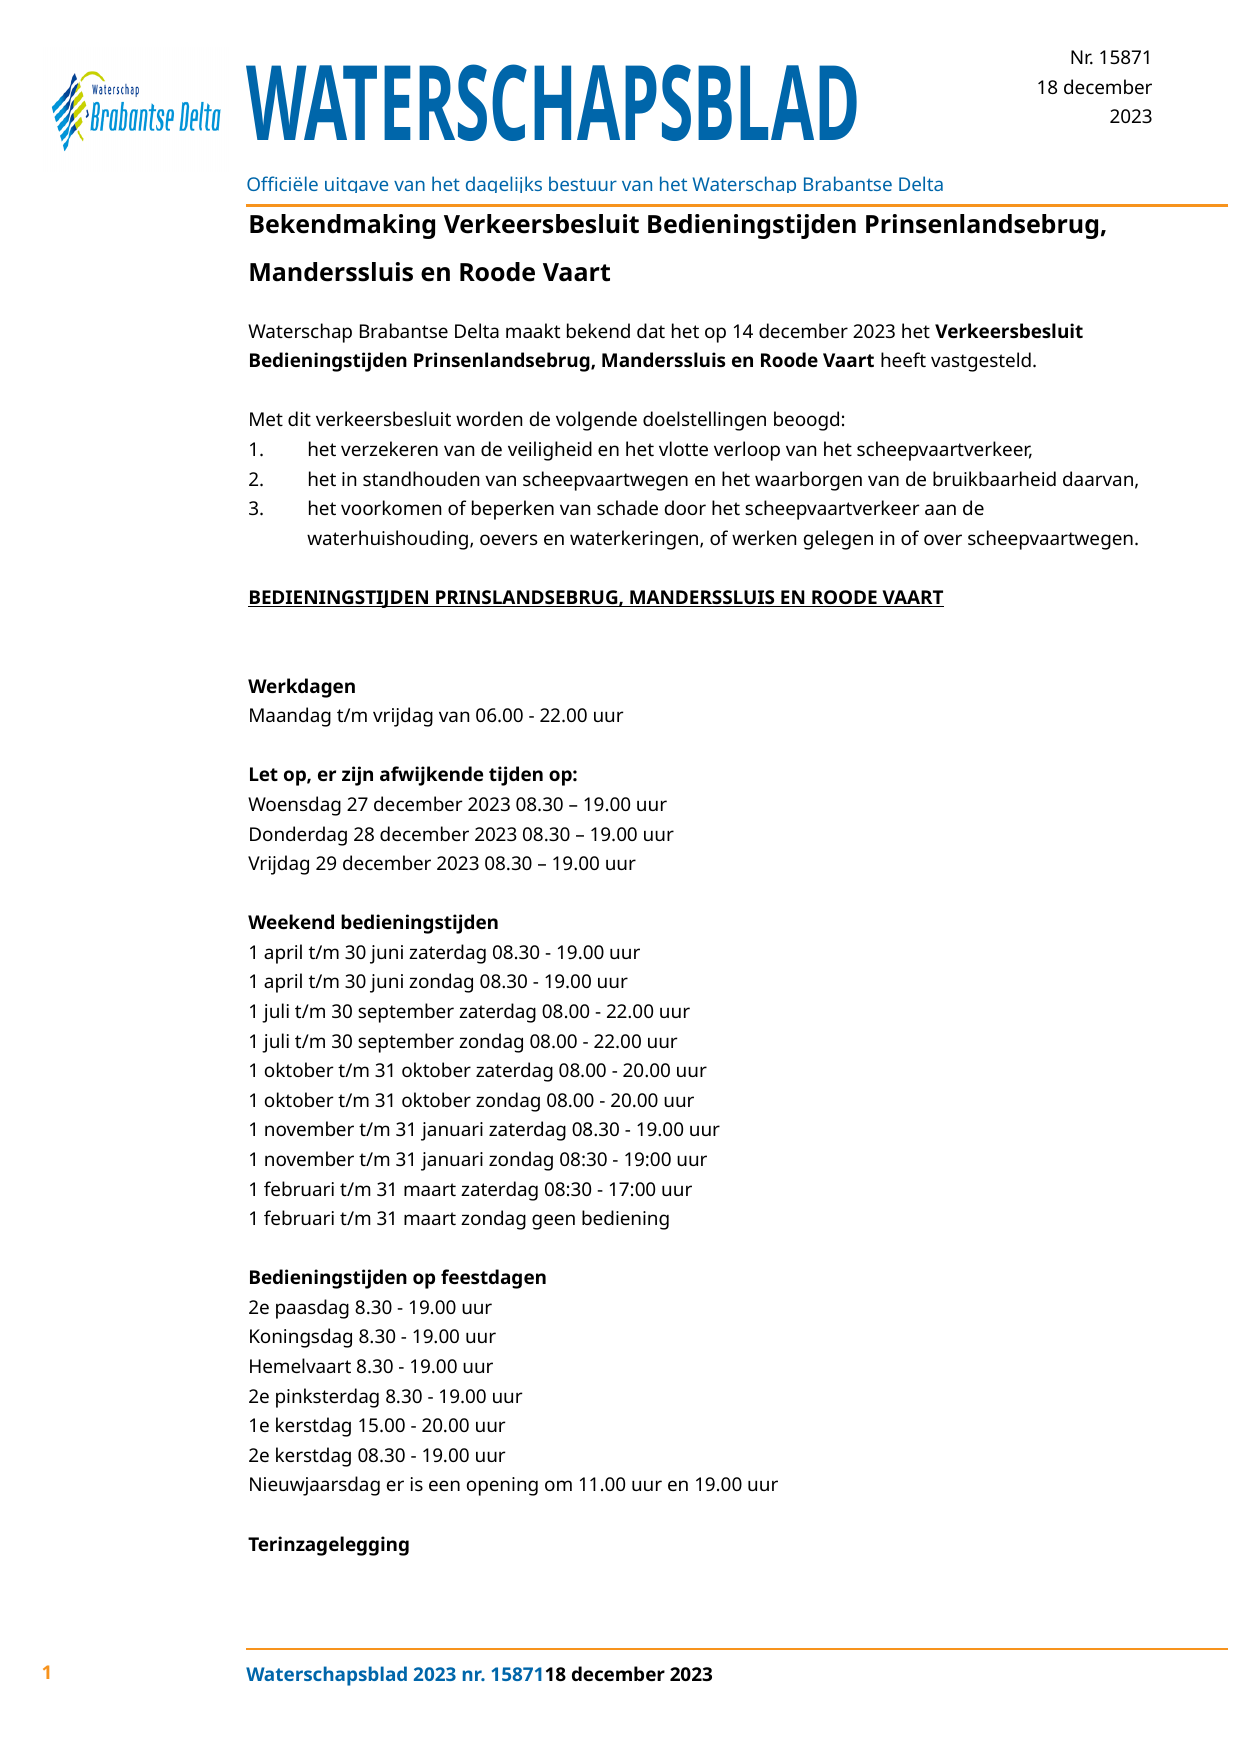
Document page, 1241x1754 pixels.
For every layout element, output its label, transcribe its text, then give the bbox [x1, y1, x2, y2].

text Hemelvaart 8.30 - 19.00 uur [248, 1353, 1152, 1379]
text 2e pinksterdag 8.30 - 19.00 uur [248, 1383, 1152, 1409]
text Maandag t/m vrijdag van 06.00 - 22.00 uur [248, 702, 1152, 728]
text Nieuwjaarsdag er is een opening om 11.00 uur en 19.00 uur [248, 1472, 1152, 1497]
text 2e kerstdag 08.30 - 19.00 uur [248, 1442, 1152, 1468]
text 1 november t/m 31 januari zondag 08:30 - 19:00 uur [248, 1146, 1152, 1172]
text Werkdagen [248, 673, 1152, 699]
text Let op, er zijn afwijkende tijden op: [248, 762, 1152, 787]
text 1 november t/m 31 januari zaterdag 08.30 - 19.00 uur [248, 1117, 1152, 1142]
list het verzekeren van de veiligheid en het vlotte verloop van het scheepvaartverkeer, [248, 436, 1152, 462]
text Koningsdag 8.30 - 19.00 uur [248, 1324, 1152, 1349]
text Met dit verkeersbesluit worden de volgende doelstellingen beoogd: [248, 407, 1152, 432]
text Terinzagelegging [248, 1531, 1152, 1557]
list het in standhouden van scheepvaartwegen en het waarborgen van de bruikbaarheid daarvan, [248, 466, 1152, 492]
text Woensdag 27 december 2023 08.30 – 19.00 uur [248, 791, 1152, 817]
text Bekendmaking Verkeersbesluit Bedieningstijden Prinsenlandsebrug, Manderssluis en Roode Vaart [248, 207, 1152, 288]
text BEDIENINGSTIJDEN PRINSLANDSEBRUG, MANDERSSLUIS EN ROODE VAART [248, 584, 1152, 610]
text Waterschap Brabantse Delta maakt bekend dat het op 14 december 2023 het Verkeersbesluit Bedieningstijden Prinsenlandsebrug, Manderssluis en Roode Vaart heeft vastgesteld. [248, 318, 1152, 373]
text Donderdag 28 december 2023 08.30 – 19.00 uur [248, 821, 1152, 847]
text 1 april t/m 30 juni zondag 08.30 - 19.00 uur [248, 969, 1152, 994]
text Bedieningstijden op feestdagen [248, 1264, 1152, 1290]
text 1 februari t/m 31 maart zaterdag 08:30 - 17:00 uur [248, 1176, 1152, 1202]
text 1 april t/m 30 juni zaterdag 08.30 - 19.00 uur [248, 939, 1152, 965]
text 1 oktober t/m 31 oktober zondag 08.00 - 20.00 uur [248, 1087, 1152, 1113]
text Weekend bedieningstijden [248, 909, 1152, 935]
text 1 oktober t/m 31 oktober zaterdag 08.00 - 20.00 uur [248, 1057, 1152, 1083]
text 2e paasdag 8.30 - 19.00 uur [248, 1294, 1152, 1320]
text 1 juli t/m 30 september zondag 08.00 - 22.00 uur [248, 1028, 1152, 1054]
text 1e kerstdag 15.00 - 20.00 uur [248, 1412, 1152, 1438]
list het voorkomen of beperken van schade door het scheepvaartverkeer aan de waterhuishouding, oevers en waterkeringen, of werken gelegen in of over scheepvaartwegen. [248, 495, 1152, 551]
text Vrijdag 29 december 2023 08.30 – 19.00 uur [248, 850, 1152, 876]
text 1 juli t/m 30 september zaterdag 08.00 - 22.00 uur [248, 998, 1152, 1024]
text 1 februari t/m 31 maart zondag geen bediening [248, 1205, 1152, 1231]
picture [41, 47, 231, 172]
